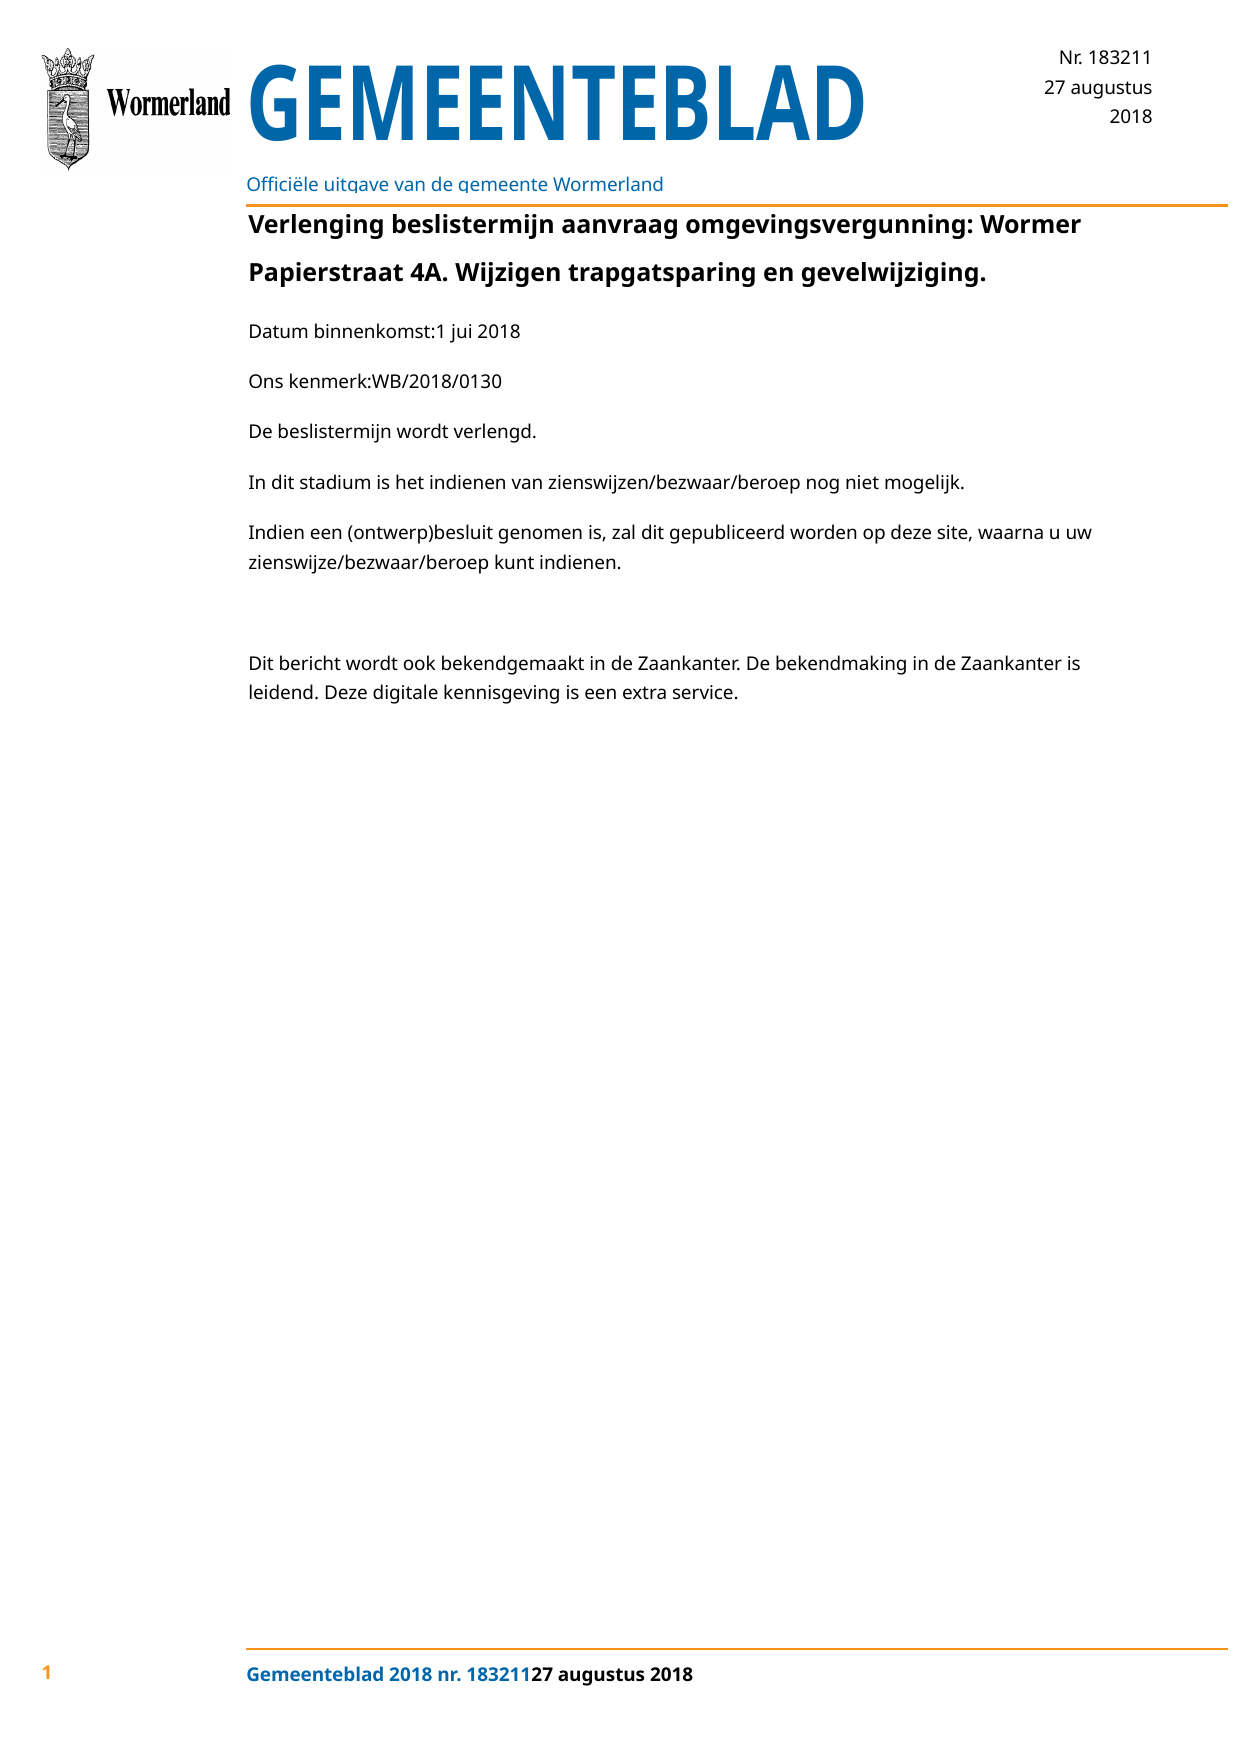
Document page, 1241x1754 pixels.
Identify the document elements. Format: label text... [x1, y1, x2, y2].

text Verlenging beslistermijn aanvraag omgevingsvergunning: Wormer Papierstraat 4A. Wijzigen trapgatsparing en gevelwijziging. [248, 207, 1152, 288]
picture [41, 47, 231, 172]
text De beslistermijn wordt verlengd. [248, 419, 1152, 444]
text Ons kenmerk:WB/2018/0130 [248, 368, 1152, 394]
text Datum binnenkomst:1 jui 2018 [248, 318, 1152, 344]
text In dit stadium is het indienen van zienswijzen/bezwaar/beroep nog niet mogelijk. [248, 469, 1152, 495]
text Indien een (ontwerp)besluit genomen is, zal dit gepubliceerd worden op deze site, waarna u uw zienswijze/bezwaar/beroep kunt indienen. [248, 519, 1152, 575]
text Dit bericht wordt ook bekendgemaakt in de Zaankanter. De bekendmaking in de Zaankanter is leidend. Deze digitale kennisgeving is een extra service. [248, 650, 1152, 705]
